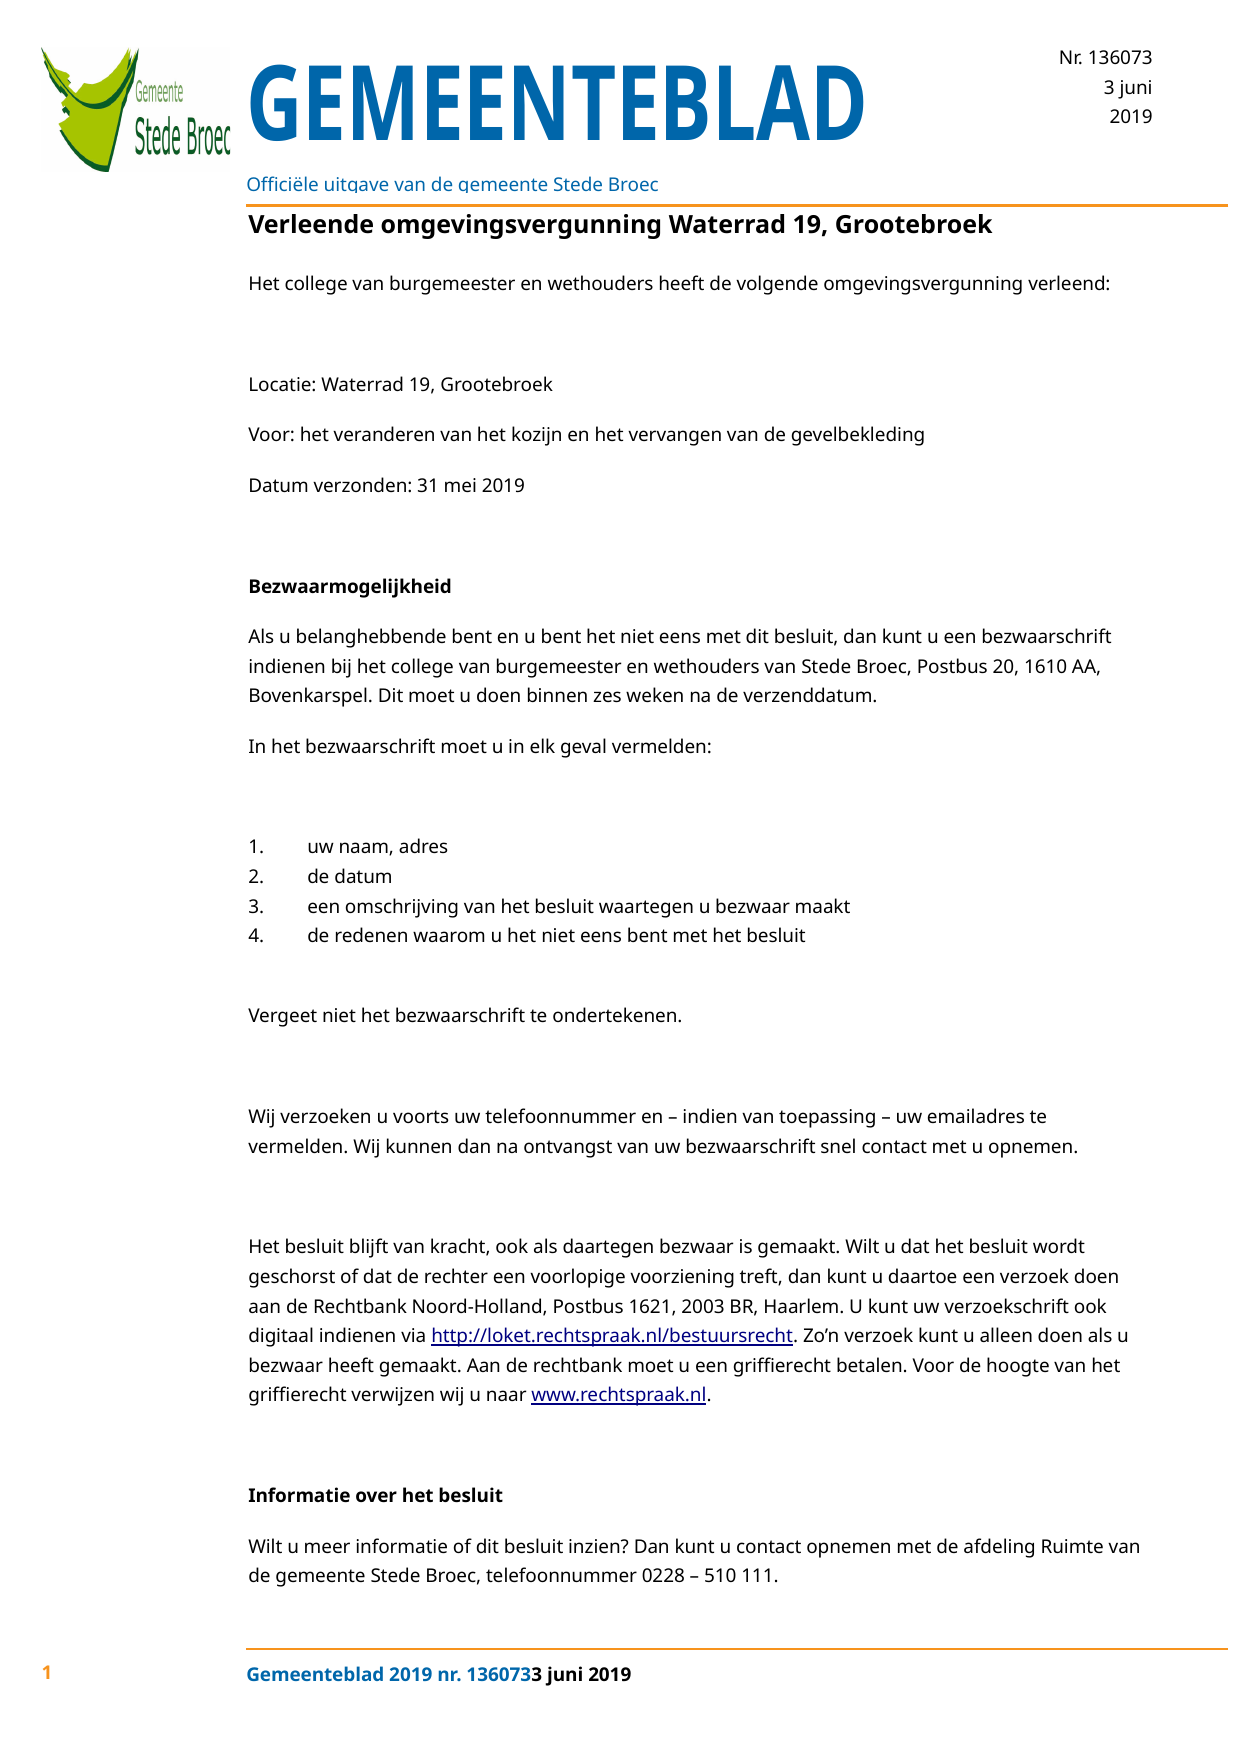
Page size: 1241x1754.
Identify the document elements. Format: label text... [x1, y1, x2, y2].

text Het besluit blijft van kracht, ook als daartegen bezwaar is gemaakt. Wilt u dat het besluit wordt geschorst of dat de rechter een voorlopige voorziening treft, dan kunt u daartoe een verzoek doen aan de Rechtbank Noord-Holland, Postbus 1621, 2003 BR, Haarlem. U kunt uw verzoekschrift ook digitaal indienen via http://loket.rechtspraak.nl/bestuursrecht. Zo’n verzoek kunt u alleen doen als u bezwaar heeft gemaakt. Aan de rechtbank moet u een griffierecht betalen. Voor de hoogte van het griffierecht verwijzen wij u naar www.rechtspraak.nl. [248, 1234, 1152, 1407]
text Bezwaarmogelijkheid [248, 573, 1152, 598]
text Vergeet niet het bezwaarschrift te ondertekenen. [248, 1002, 1152, 1028]
text Datum verzonden: 31 mei 2019 [248, 472, 1152, 498]
text Informatie over het besluit [248, 1482, 1152, 1508]
list uw naam, adres [248, 834, 1152, 859]
text Locatie: Waterrad 19, Grootebroek [248, 371, 1152, 397]
text Wilt u meer informatie of dit besluit inzien? Dan kunt u contact opnemen met de afdeling Ruimte van de gemeente Stede Broec, telefoonnummer 0228 – 510 111. [248, 1533, 1152, 1588]
text Verleende omgevingsvergunning Waterrad 19, Grootebroek [248, 207, 1152, 241]
text Voor: het veranderen van het kozijn en het vervangen van de gevelbekleding [248, 422, 1152, 447]
text Als u belanghebbende bent en u bent het niet eens met dit besluit, dan kunt u een bezwaarschrift indienen bij het college van burgemeester en wethouders van Stede Broec, Postbus 20, 1610 AA, Bovenkarspel. Dit moet u doen binnen zes weken na de verzenddatum. [248, 623, 1152, 708]
list de redenen waarom u het niet eens bent met het besluit [248, 922, 1152, 948]
text In het bezwaarschrift moet u in elk geval vermelden: [248, 733, 1152, 758]
text Wij verzoeken u voorts uw telefoonnummer en – indien van toepassing – uw emailadres te vermelden. Wij kunnen dan na ontvangst van uw bezwaarschrift snel contact met u opnemen. [248, 1103, 1152, 1158]
list een omschrijving van het besluit waartegen u bezwaar maakt [248, 893, 1152, 918]
list de datum [248, 863, 1152, 889]
text Het college van burgemeester en wethouders heeft de volgende omgevingsvergunning verleend: [248, 270, 1152, 296]
picture [41, 47, 231, 172]
